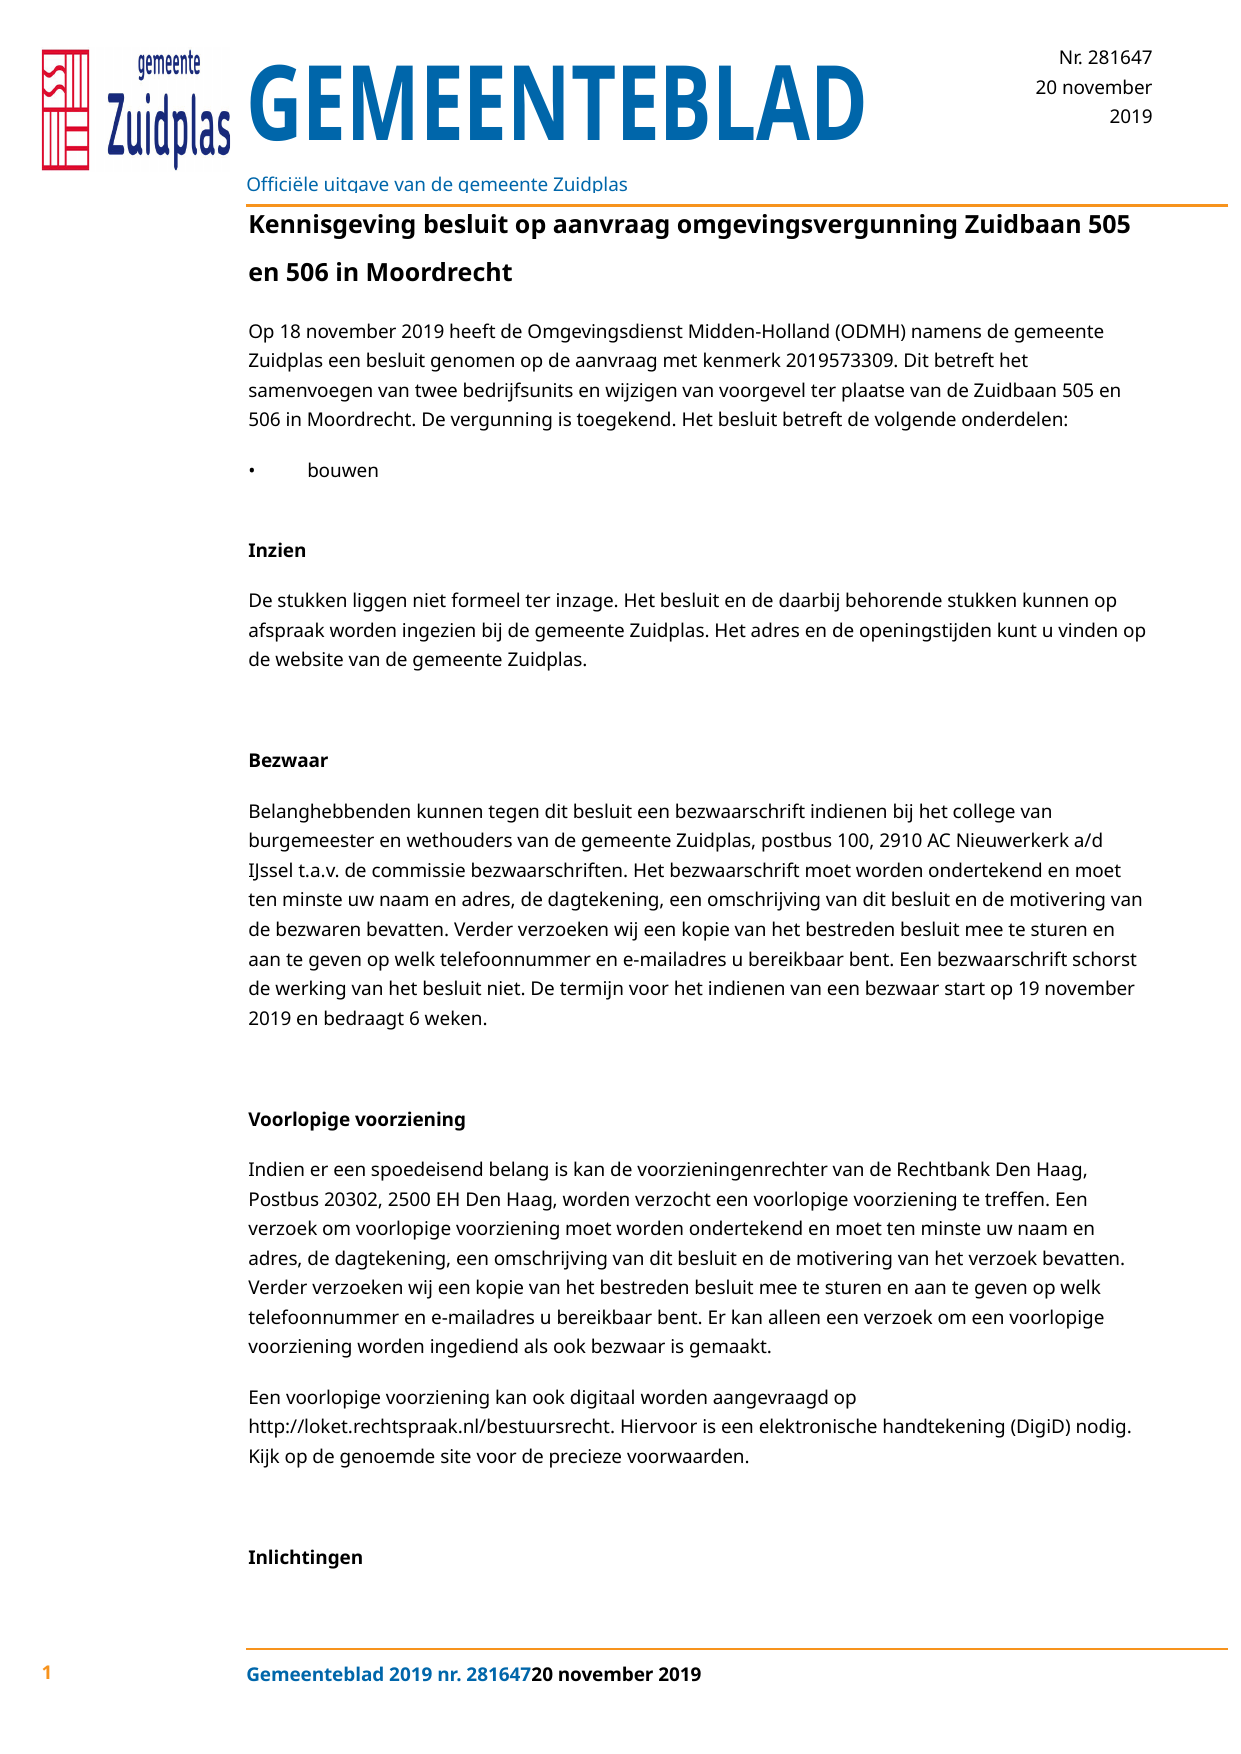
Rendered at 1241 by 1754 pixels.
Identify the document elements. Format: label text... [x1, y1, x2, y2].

list bouwen [248, 457, 1152, 483]
text Belanghebbenden kunnen tegen dit besluit een bezwaarschrift indienen bij het college van burgemeester en wethouders van de gemeente Zuidplas, postbus 100, 2910 AC Nieuwerkerk a/d IJssel t.a.v. de commissie bezwaarschriften. Het bezwaarschrift moet worden ondertekend en moet ten minste uw naam en adres, de dagtekening, een omschrijving van dit besluit en de motivering van de bezwaren bevatten. Verder verzoeken wij een kopie van het bestreden besluit mee te sturen en aan te geven op welk telefoonnummer en e-mailadres u bereikbaar bent. Een bezwaarschrift schorst de werking van het besluit niet. De termijn voor het indienen van een bezwaar start op 19 november 2019 en bedraagt 6 weken. [248, 798, 1152, 1031]
text Voorlopige voorziening [248, 1106, 1152, 1132]
text De stukken liggen niet formeel ter inzage. Het besluit en de daarbij behorende stukken kunnen op afspraak worden ingezien bij de gemeente Zuidplas. Het adres en de openingstijden kunt u vinden op de website van de gemeente Zuidplas. [248, 587, 1152, 672]
text Inzien [248, 537, 1152, 563]
picture [41, 47, 231, 172]
text Kennisgeving besluit op aanvraag omgevingsvergunning Zuidbaan 505 en 506 in Moordrecht [248, 207, 1152, 288]
text Bezwaar [248, 747, 1152, 773]
text Een voorlopige voorziening kan ook digitaal worden aangevraagd op http://loket.rechtspraak.nl/bestuursrecht. Hiervoor is een elektronische handtekening (DigiD) nodig. Kijk op de genoemde site voor de precieze voorwaarden. [248, 1384, 1152, 1469]
text Op 18 november 2019 heeft de Omgevingsdienst Midden-Holland (ODMH) namens de gemeente Zuidplas een besluit genomen op de aanvraag met kenmerk 2019573309. Dit betreft het samenvoegen van twee bedrijfsunits en wijzigen van voorgevel ter plaatse van de Zuidbaan 505 en 506 in Moordrecht. De vergunning is toegekend. Het besluit betreft de volgende onderdelen: [248, 318, 1152, 432]
text Inlichtingen [248, 1544, 1152, 1570]
text Indien er een spoedeisend belang is kan de voorzieningenrechter van de Rechtbank Den Haag, Postbus 20302, 2500 EH Den Haag, worden verzocht een voorlopige voorziening te treffen. Een verzoek om voorlopige voorziening moet worden ondertekend en moet ten minste uw naam en adres, de dagtekening, een omschrijving van dit besluit en de motivering van het verzoek bevatten. Verder verzoeken wij een kopie van het bestreden besluit mee te sturen en aan te geven op welk telefoonnummer en e-mailadres u bereikbaar bent. Er kan alleen een verzoek om een voorlopige voorziening worden ingediend als ook bezwaar is gemaakt. [248, 1156, 1152, 1359]
